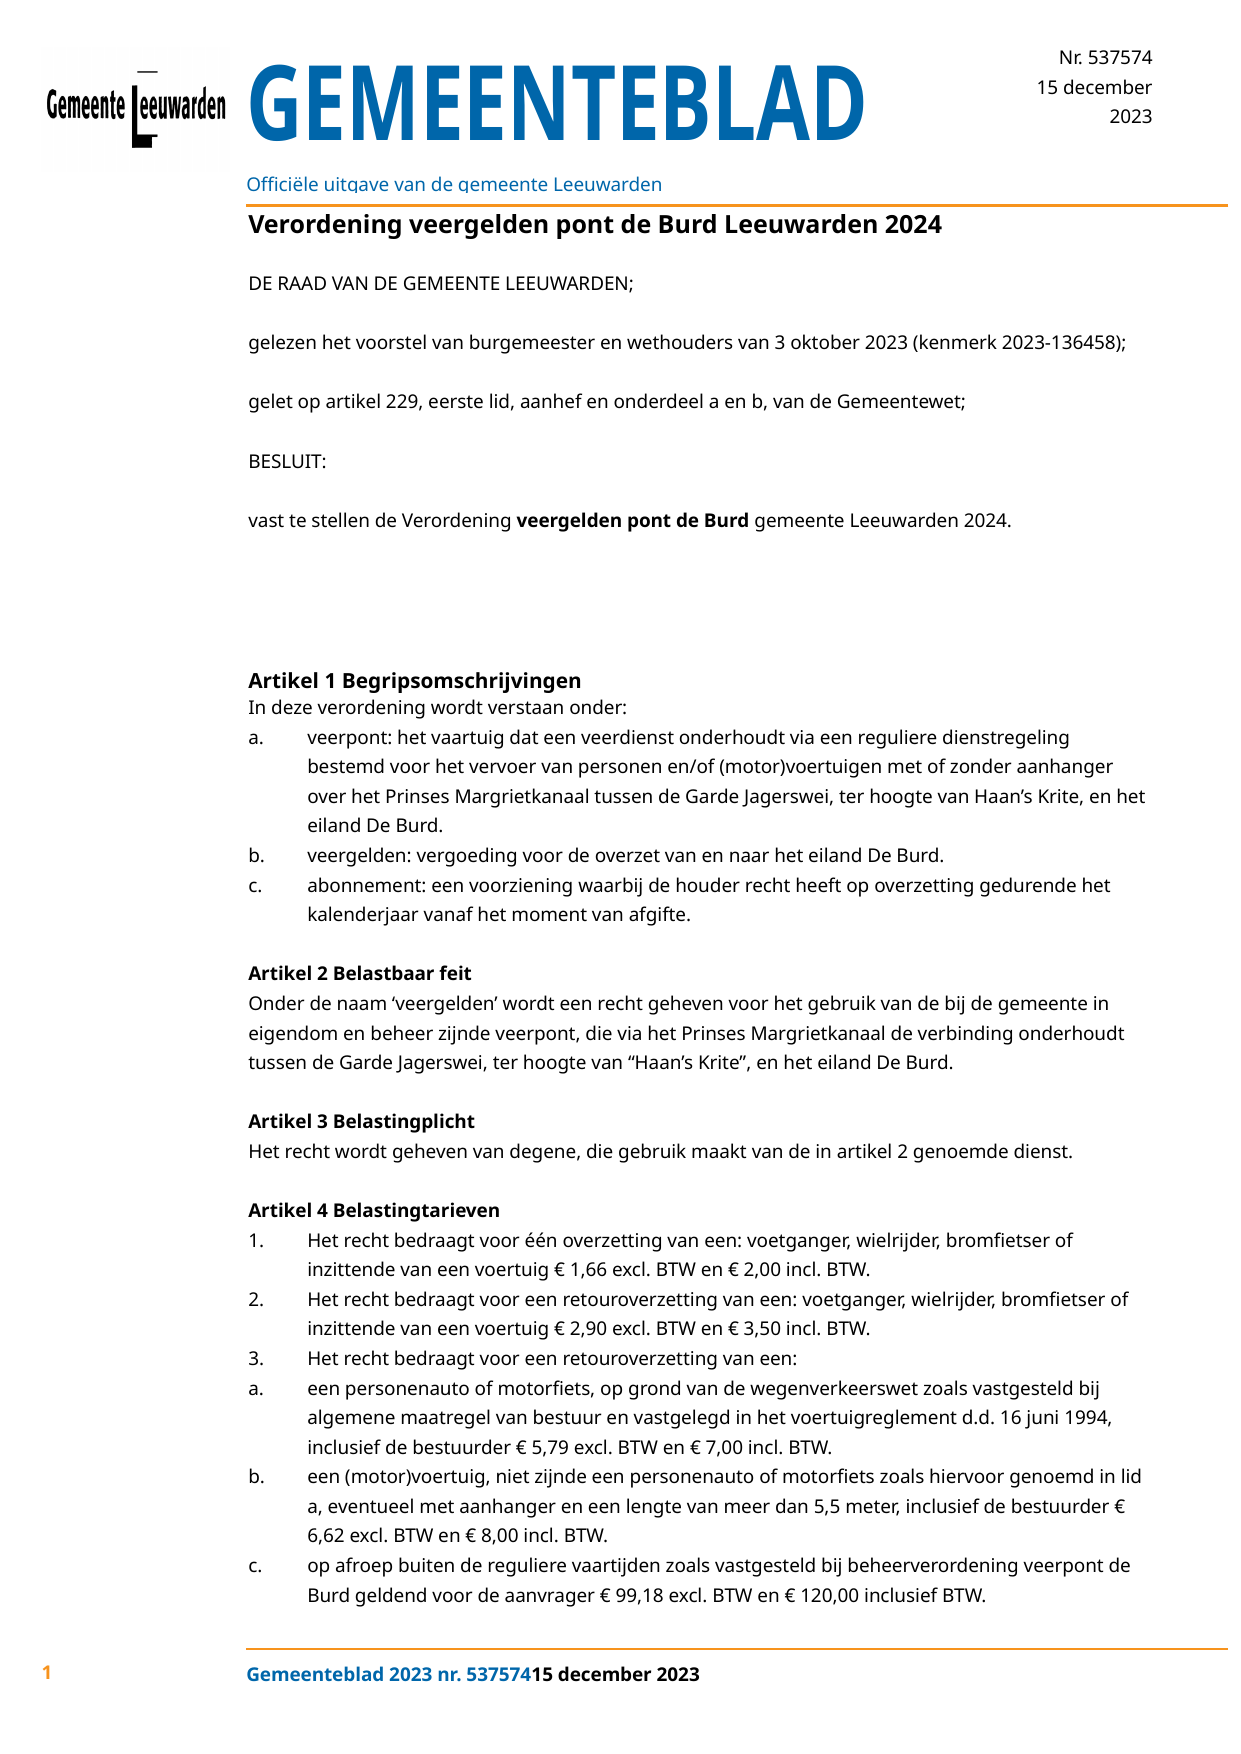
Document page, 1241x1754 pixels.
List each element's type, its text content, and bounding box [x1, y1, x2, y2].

text DE RAAD VAN DE GEMEENTE LEEUWARDEN; [248, 270, 1152, 296]
list Het recht bedraagt voor één overzetting van een: voetganger, wielrijder, bromfietser of inzittende van een voertuig € 1,66 excl. BTW en € 2,00 incl. BTW. [248, 1227, 1152, 1282]
text gelezen het voorstel van burgemeester en wethouders van 3 oktober 2023 (kenmerk 2023-136458); [248, 329, 1152, 355]
text Onder de naam ‘veergelden’ wordt een recht geheven voor het gebruik van de bij de gemeente in eigendom en beheer zijnde veerpont, die via het Prinses Margrietkanaal de verbinding onderhoudt tussen de Garde Jagerswei, ter hoogte van “Haan’s Krite”, en het eiland De Burd. [248, 990, 1152, 1075]
text vast te stellen de Verordening veergelden pont de Burd gemeente Leeuwarden 2024. [248, 507, 1152, 533]
text Artikel 2 Belastbaar feit [248, 961, 1152, 986]
list op afroep buiten de reguliere vaartijden zoals vastgesteld bij beheerverordening veerpont de Burd geldend voor de aanvrager € 99,18 excl. BTW en € 120,00 inclusief BTW. [248, 1552, 1152, 1607]
text Artikel 4 Belastingtarieven [248, 1197, 1152, 1223]
text Artikel 3 Belastingplicht [248, 1108, 1152, 1134]
list een personenauto of motorfiets, op grond van de wegenverkeerswet zoals vastgesteld bij algemene maatregel van bestuur en vastgelegd in het voertuigreglement d.d. 16 juni 1994, inclusief de bestuurder € 5,79 excl. BTW en € 7,00 incl. BTW. [248, 1375, 1152, 1459]
picture [41, 47, 231, 172]
text Artikel 1 Begripsomschrijvingen [248, 666, 1152, 694]
text In deze verordening wordt verstaan onder: [248, 694, 1152, 720]
list een (motor)voertuig, niet zijnde een personenauto of motorfiets zoals hiervoor genoemd in lid a, eventueel met aanhanger en een lengte van meer dan 5,5 meter, inclusief de bestuurder € 6,62 excl. BTW en € 8,00 incl. BTW. [248, 1463, 1152, 1548]
list veerpont: het vaartuig dat een veerdienst onderhoudt via een reguliere dienstregeling bestemd voor het vervoer van personen en/of (motor)voertuigen met of zonder aanhanger over het Prinses Margrietkanaal tussen de Garde Jagerswei, ter hoogte van Haan’s Krite, en het eiland De Burd. [248, 724, 1152, 838]
text Verordening veergelden pont de Burd Leeuwarden 2024 [248, 207, 1152, 241]
list Het recht bedraagt voor een retouroverzetting van een: [248, 1345, 1152, 1371]
list abonnement: een voorziening waarbij de houder recht heeft op overzetting gedurende het kalenderjaar vanaf het moment van afgifte. [248, 872, 1152, 927]
list Het recht bedraagt voor een retouroverzetting van een: voetganger, wielrijder, bromfietser of inzittende van een voertuig € 2,90 excl. BTW en € 3,50 incl. BTW. [248, 1286, 1152, 1341]
text Het recht wordt geheven van degene, die gebruik maakt van de in artikel 2 genoemde dienst. [248, 1138, 1152, 1164]
list veergelden: vergoeding voor de overzet van en naar het eiland De Burd. [248, 842, 1152, 868]
text BESLUIT: [248, 448, 1152, 473]
text gelet op artikel 229, eerste lid, aanhef en onderdeel a en b, van de Gemeentewet; [248, 389, 1152, 414]
